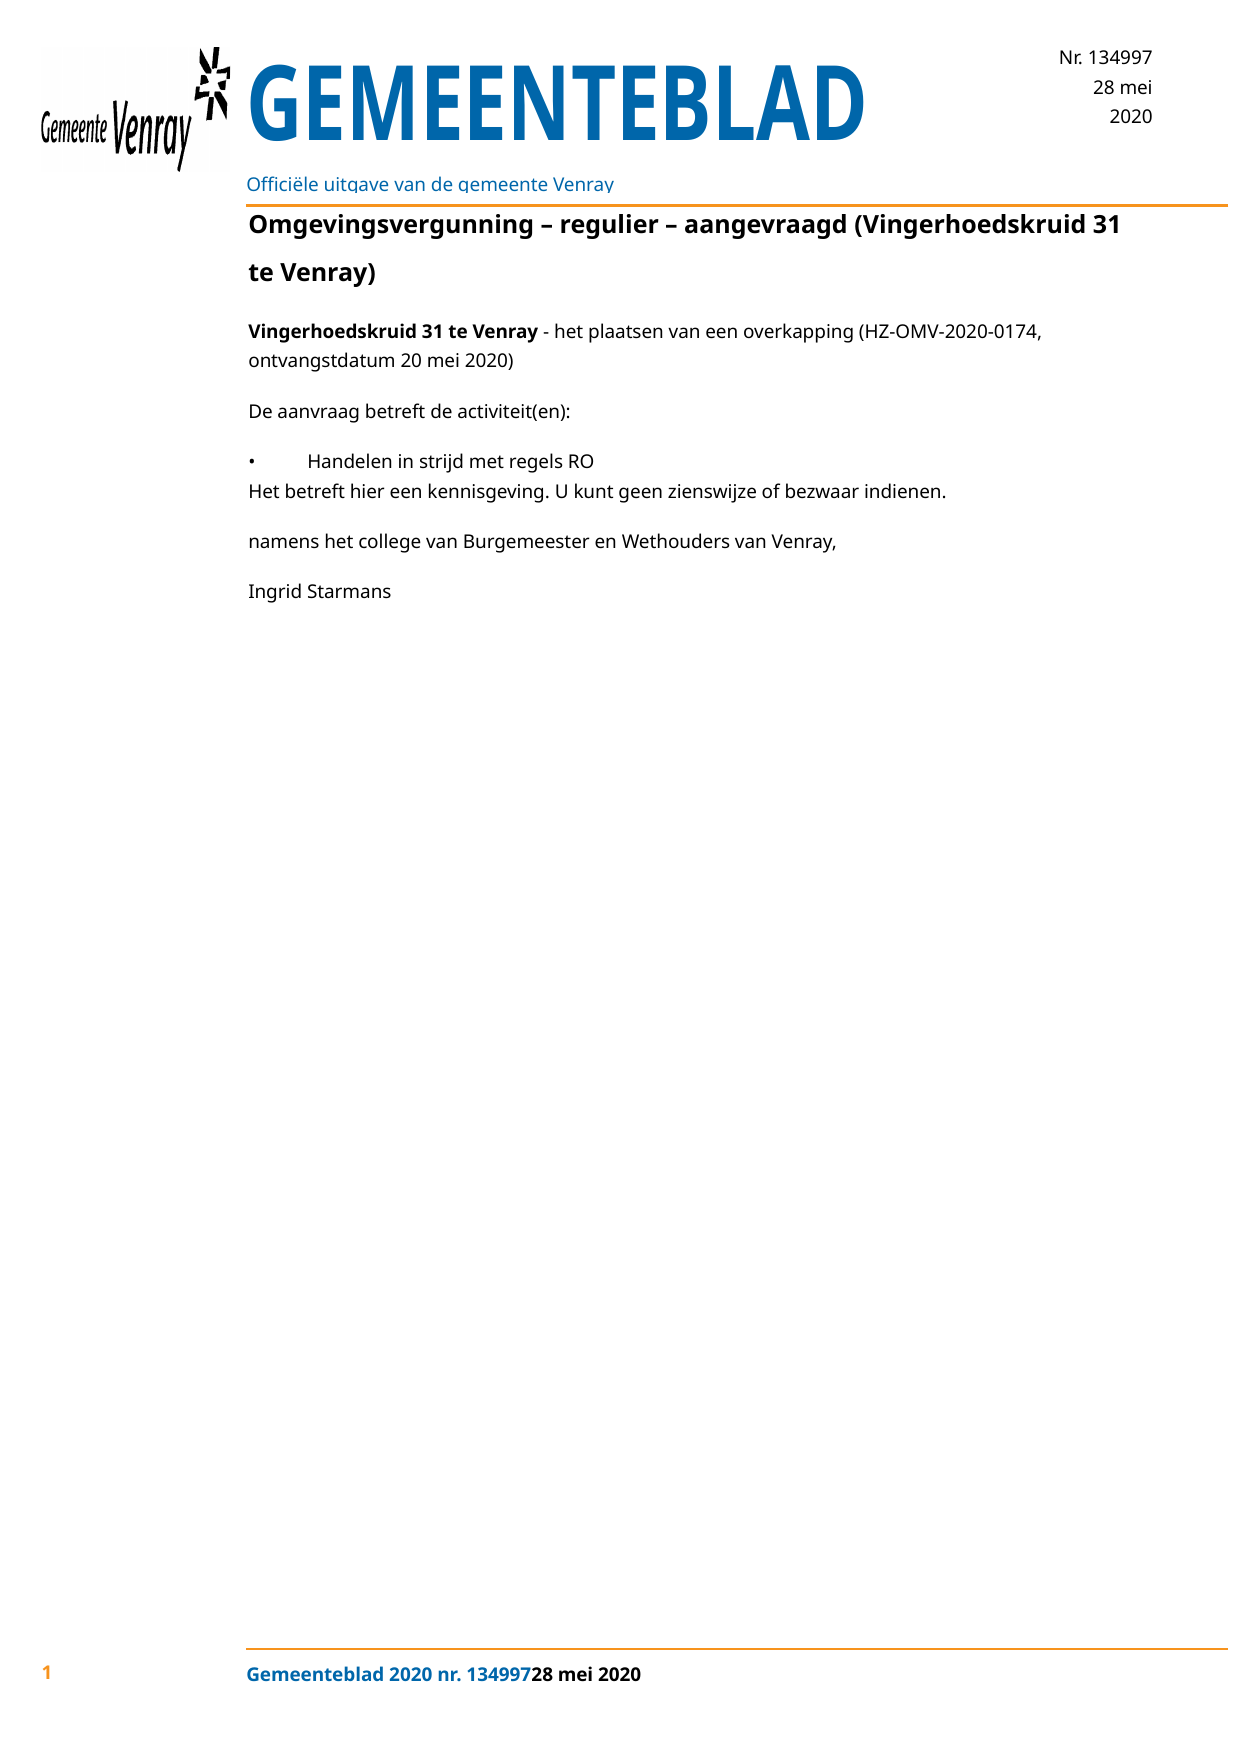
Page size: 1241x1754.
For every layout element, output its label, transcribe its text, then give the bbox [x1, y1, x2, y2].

text Omgevingsvergunning – regulier – aangevraagd (Vingerhoedskruid 31 te Venray) [248, 207, 1152, 288]
picture [41, 47, 231, 172]
list Handelen in strijd met regels RO [248, 448, 1152, 474]
text Vingerhoedskruid 31 te Venray - het plaatsen van een overkapping (HZ-OMV-2020-0174, ontvangstdatum 20 mei 2020) [248, 318, 1152, 373]
text Ingrid Starmans [248, 579, 1152, 604]
text Het betreft hier een kennisgeving. U kunt geen zienswijze of bezwaar indienen. [248, 478, 1152, 504]
text De aanvraag betreft de activiteit(en): [248, 398, 1152, 424]
text namens het college van Burgemeester en Wethouders van Venray, [248, 528, 1152, 554]
